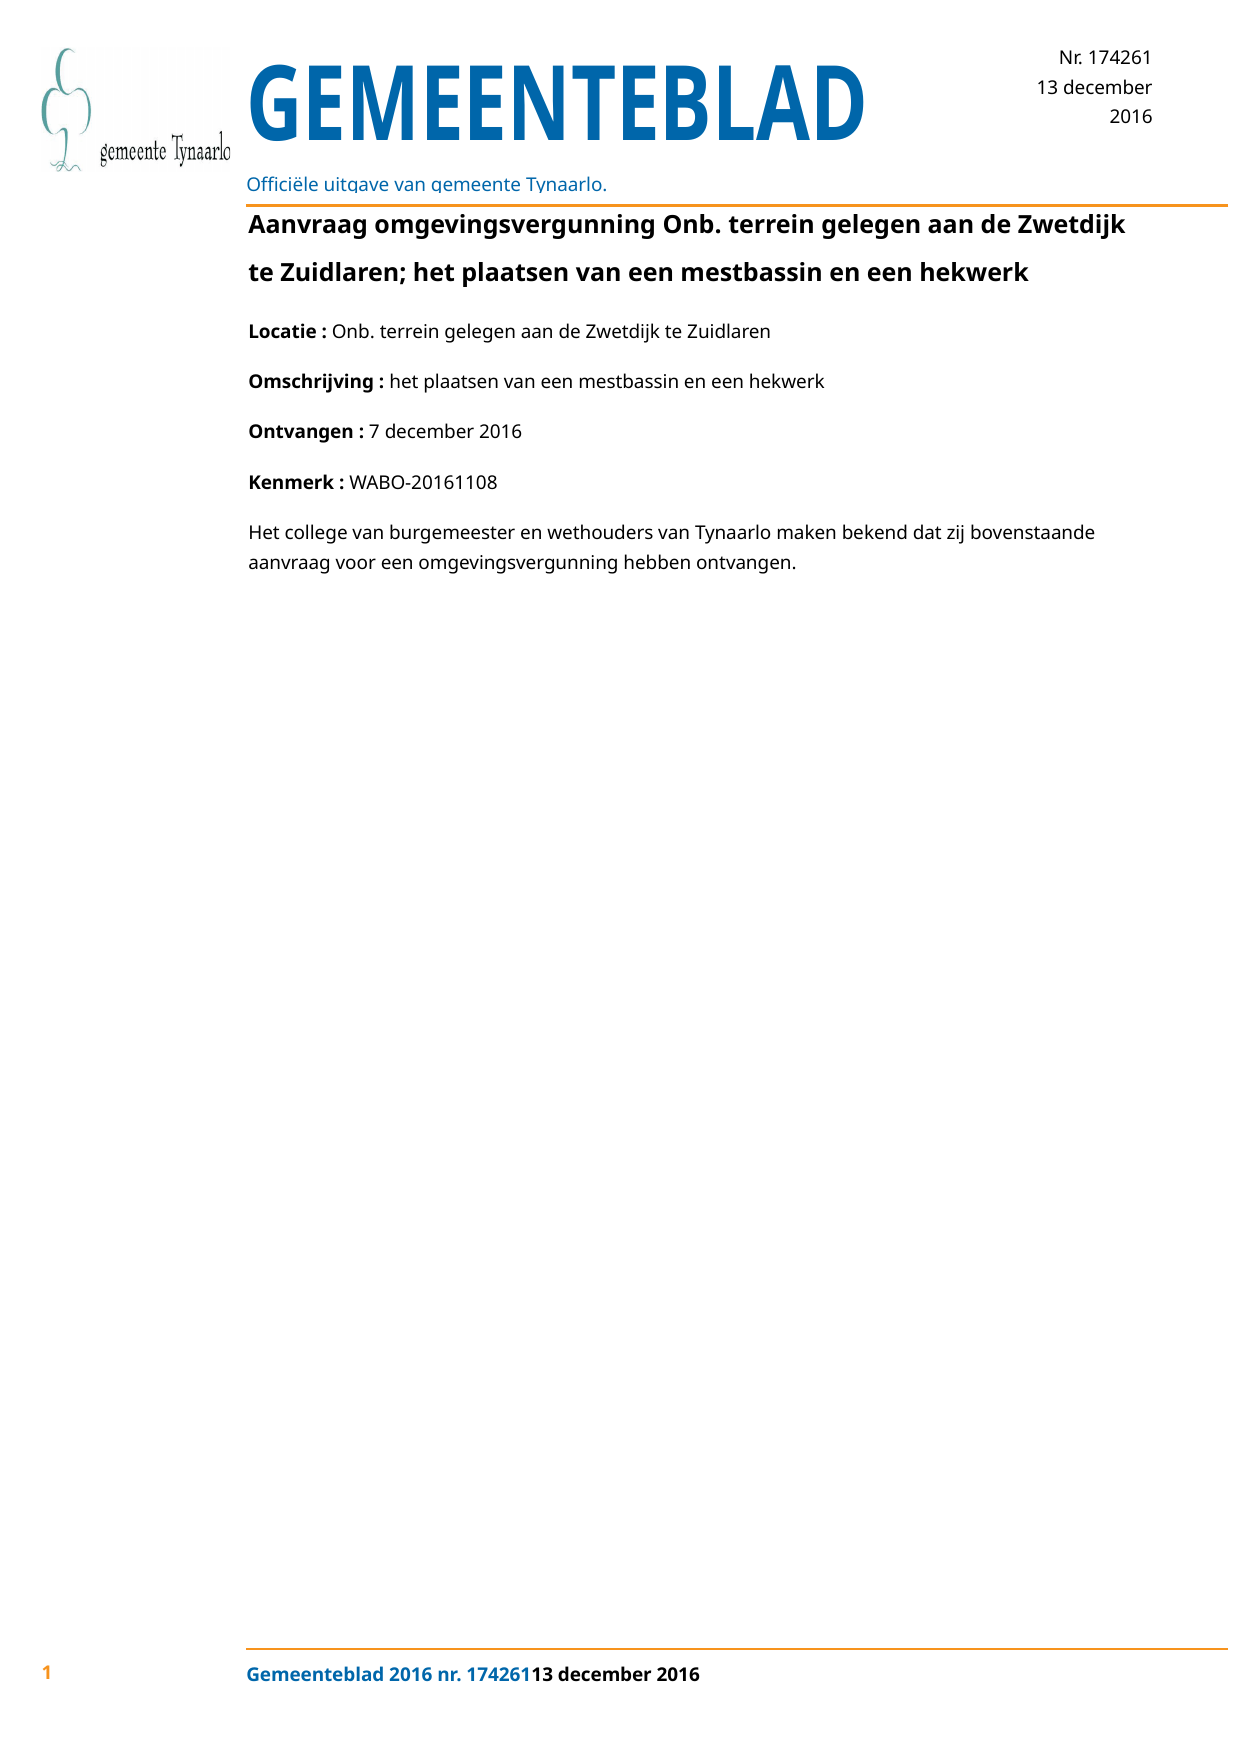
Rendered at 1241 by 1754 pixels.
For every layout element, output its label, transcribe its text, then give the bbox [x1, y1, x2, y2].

text Locatie : Onb. terrein gelegen aan de Zwetdijk te Zuidlaren [248, 318, 1152, 344]
picture [41, 47, 231, 172]
text Kenmerk : WABO-20161108 [248, 469, 1152, 495]
text Omschrijving : het plaatsen van een mestbassin en een hekwerk [248, 368, 1152, 394]
text Ontvangen : 7 december 2016 [248, 419, 1152, 444]
text Aanvraag omgevingsvergunning Onb. terrein gelegen aan de Zwetdijk te Zuidlaren; het plaatsen van een mestbassin en een hekwerk [248, 207, 1152, 288]
text Het college van burgemeester en wethouders van Tynaarlo maken bekend dat zij bovenstaande aanvraag voor een omgevingsvergunning hebben ontvangen. [248, 519, 1152, 575]
